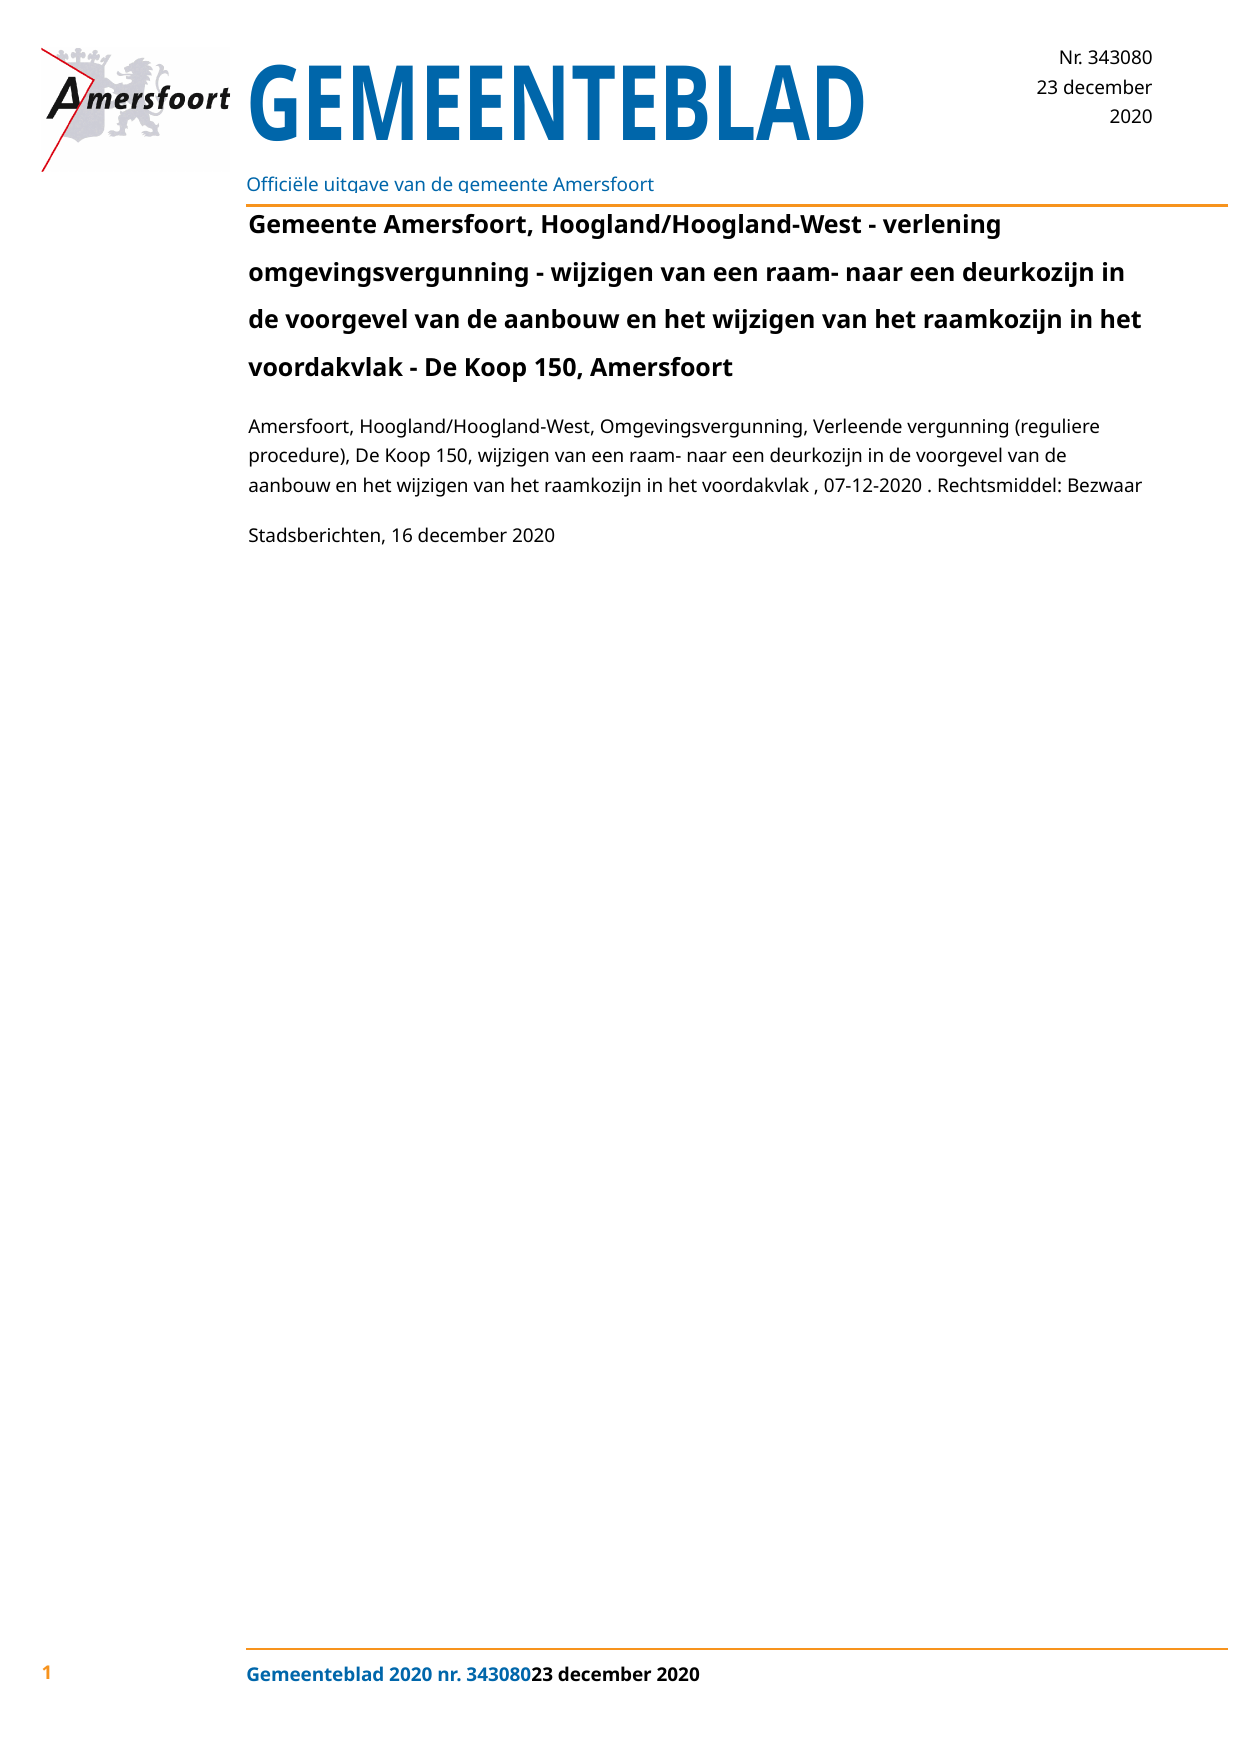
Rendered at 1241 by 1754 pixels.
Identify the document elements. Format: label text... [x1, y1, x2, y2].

text Amersfoort, Hoogland/Hoogland-West, Omgevingsvergunning, Verleende vergunning (reguliere procedure), De Koop 150, wijzigen van een raam- naar een deurkozijn in de voorgevel van de aanbouw en het wijzigen van het raamkozijn in het voordakvlak , 07-12-2020 . Rechtsmiddel: Bezwaar [248, 413, 1152, 498]
text Gemeente Amersfoort, Hoogland/Hoogland-West - verlening omgevingsvergunning - wijzigen van een raam- naar een deurkozijn in de voorgevel van de aanbouw en het wijzigen van het raamkozijn in het voordakvlak - De Koop 150, Amersfoort [248, 207, 1152, 384]
text Stadsberichten, 16 december 2020 [248, 523, 1152, 548]
picture [41, 47, 231, 172]
